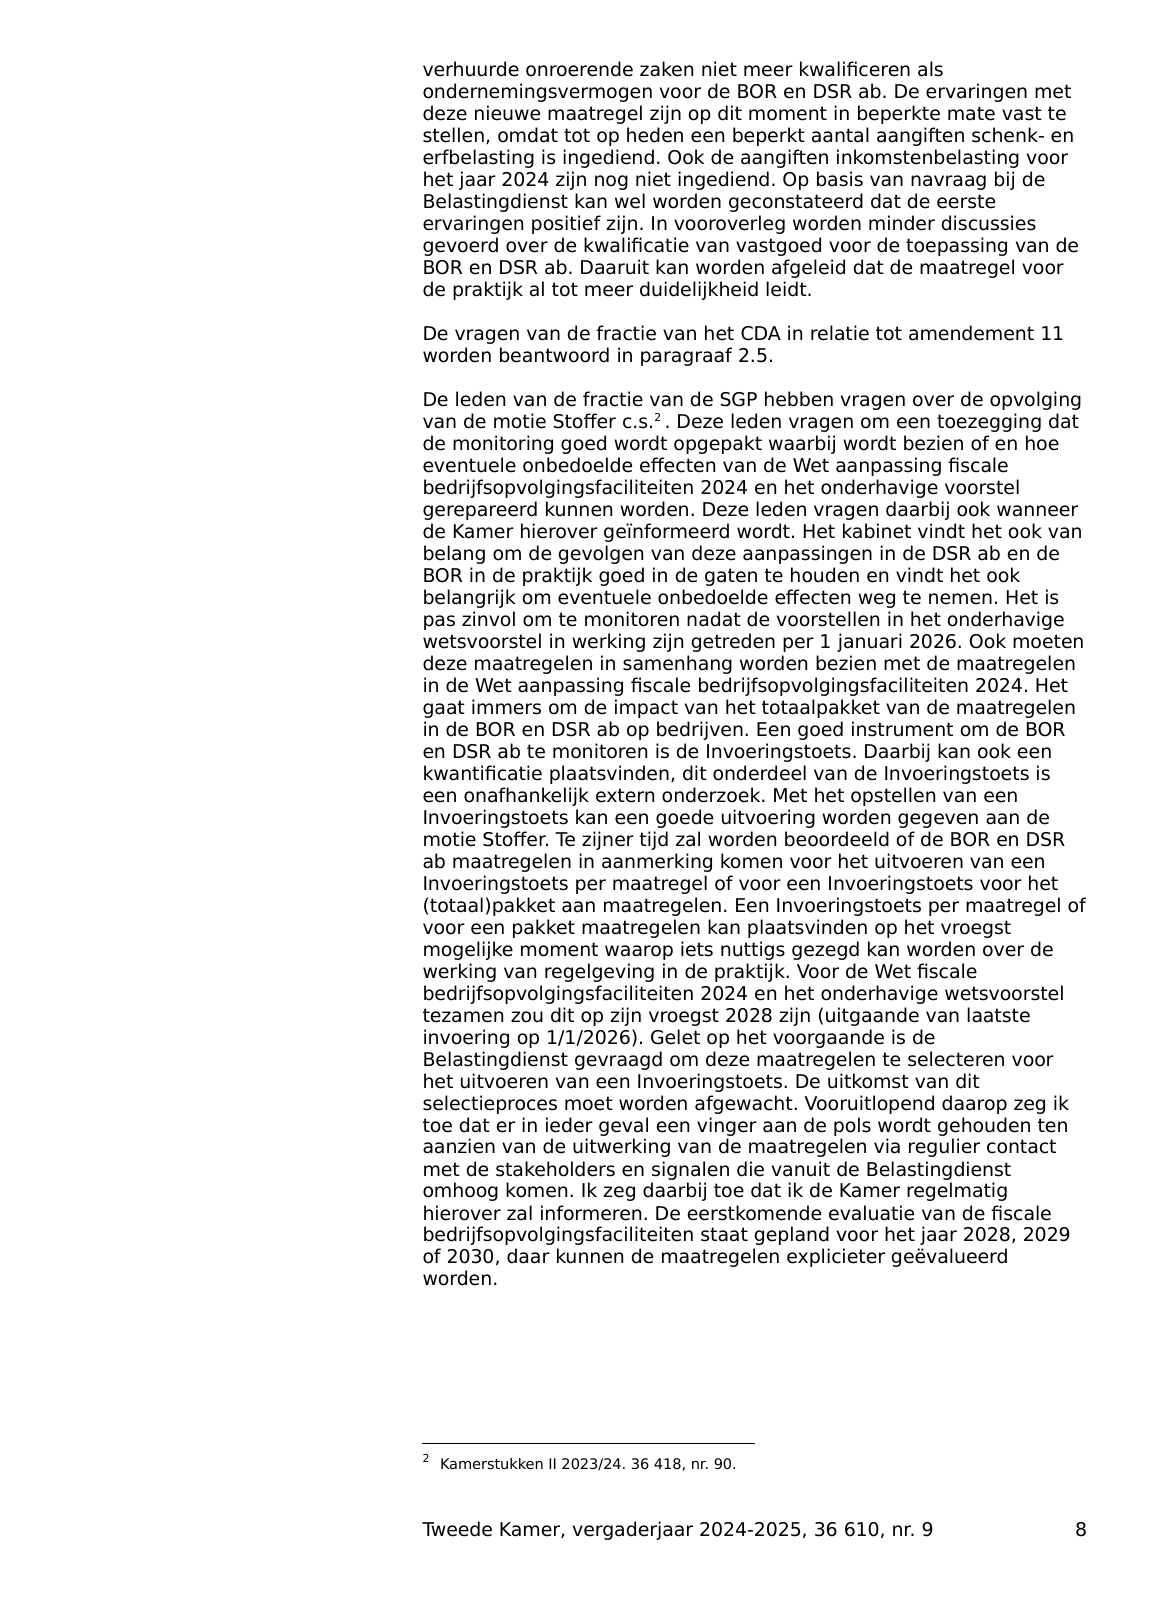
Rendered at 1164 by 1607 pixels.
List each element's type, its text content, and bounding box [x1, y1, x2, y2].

text Kamerstukken II 2023/24. 36 418, nr. 90. [422, 1452, 1087, 1474]
text verhuurde onroerende zaken niet meer kwalificeren als ondernemingsvermogen voor de BOR en DSR ab. De ervaringen met deze nieuwe maatregel zijn op dit moment in beperkte mate vast te stellen, omdat tot op heden een beperkt aantal aangiften schenk- en erfbelasting is ingediend. Ook de aangiften inkomstenbelasting voor het jaar 2024 zijn nog niet ingediend. Op basis van navraag bij de Belastingdienst kan wel worden geconstateerd dat de eerste ervaringen positief zijn. In vooroverleg worden minder discussies gevoerd over de kwalificatie van vastgoed voor de toepassing van de BOR en DSR ab. Daaruit kan worden afgeleid dat de maatregel voor de praktijk al tot meer duidelijkheid leidt. [422, 59, 1087, 301]
text De leden van de fractie van de SGP hebben vragen over de opvolging van de motie Stoffer c.s.. Deze leden vragen om een toezegging dat de monitoring goed wordt opgepakt waarbij wordt bezien of en hoe eventuele onbedoelde effecten van de Wet aanpassing fiscale bedrijfsopvolgingsfaciliteiten 2024 en het onderhavige voorstel gerepareerd kunnen worden. Deze leden vragen daarbij ook wanneer de Kamer hierover geïnformeerd wordt. Het kabinet vindt het ook van belang om de gevolgen van deze aanpassingen in de DSR ab en de BOR in de praktijk goed in de gaten te houden en vindt het ook belangrijk om eventuele onbedoelde effecten weg te nemen. Het is pas zinvol om te monitoren nadat de voorstellen in het onderhavige wetsvoorstel in werking zijn getreden per 1 januari 2026. Ook moeten deze maatregelen in samenhang worden bezien met de maatregelen in de Wet aanpassing fiscale bedrijfsopvolgingsfaciliteiten 2024. Het gaat immers om de impact van het totaalpakket van de maatregelen in de BOR en DSR ab op bedrijven. Een goed instrument om de BOR en DSR ab te monitoren is de Invoeringstoets. Daarbij kan ook een kwantificatie plaatsvinden, dit onderdeel van de Invoeringstoets is een onafhankelijk extern onderzoek. Met het opstellen van een Invoeringstoets kan een goede uitvoering worden gegeven aan de motie Stoffer. Te zijner tijd zal worden beoordeeld of de BOR en DSR ab maatregelen in aanmerking komen voor het uitvoeren van een Invoeringstoets per maatregel of voor een Invoeringstoets voor het (totaal)pakket aan maatregelen. Een Invoeringstoets per maatregel of voor een pakket maatregelen kan plaatsvinden op het vroegst mogelijke moment waarop iets nuttigs gezegd kan worden over de werking van regelgeving in de praktijk. Voor de Wet fiscale bedrijfsopvolgingsfaciliteiten 2024 en het onderhavige wetsvoorstel tezamen zou dit op zijn vroegst 2028 zijn (uitgaande van laatste invoering op 1/1/2026). Gelet op het voorgaande is de Belastingdienst gevraagd om deze maatregelen te selecteren voor het uitvoeren van een Invoeringstoets. De uitkomst van dit selectieproces moet worden afgewacht. Vooruitlopend daarop zeg ik toe dat er in ieder geval een vinger aan de pols wordt gehouden ten aanzien van de uitwerking van de maatregelen via regulier contact met de stakeholders en signalen die vanuit de Belastingdienst omhoog komen. Ik zeg daarbij toe dat ik de Kamer regelmatig hierover zal informeren. De eerstkomende evaluatie van de fiscale bedrijfsopvolgingsfaciliteiten staat gepland voor het jaar 2028, 2029 of 2030, daar kunnen de maatregelen explicieter geëvalueerd worden. [422, 389, 1087, 1290]
text De vragen van de fractie van het CDA in relatie tot amendement 11 worden beantwoord in paragraaf 2.5. [422, 323, 1087, 367]
